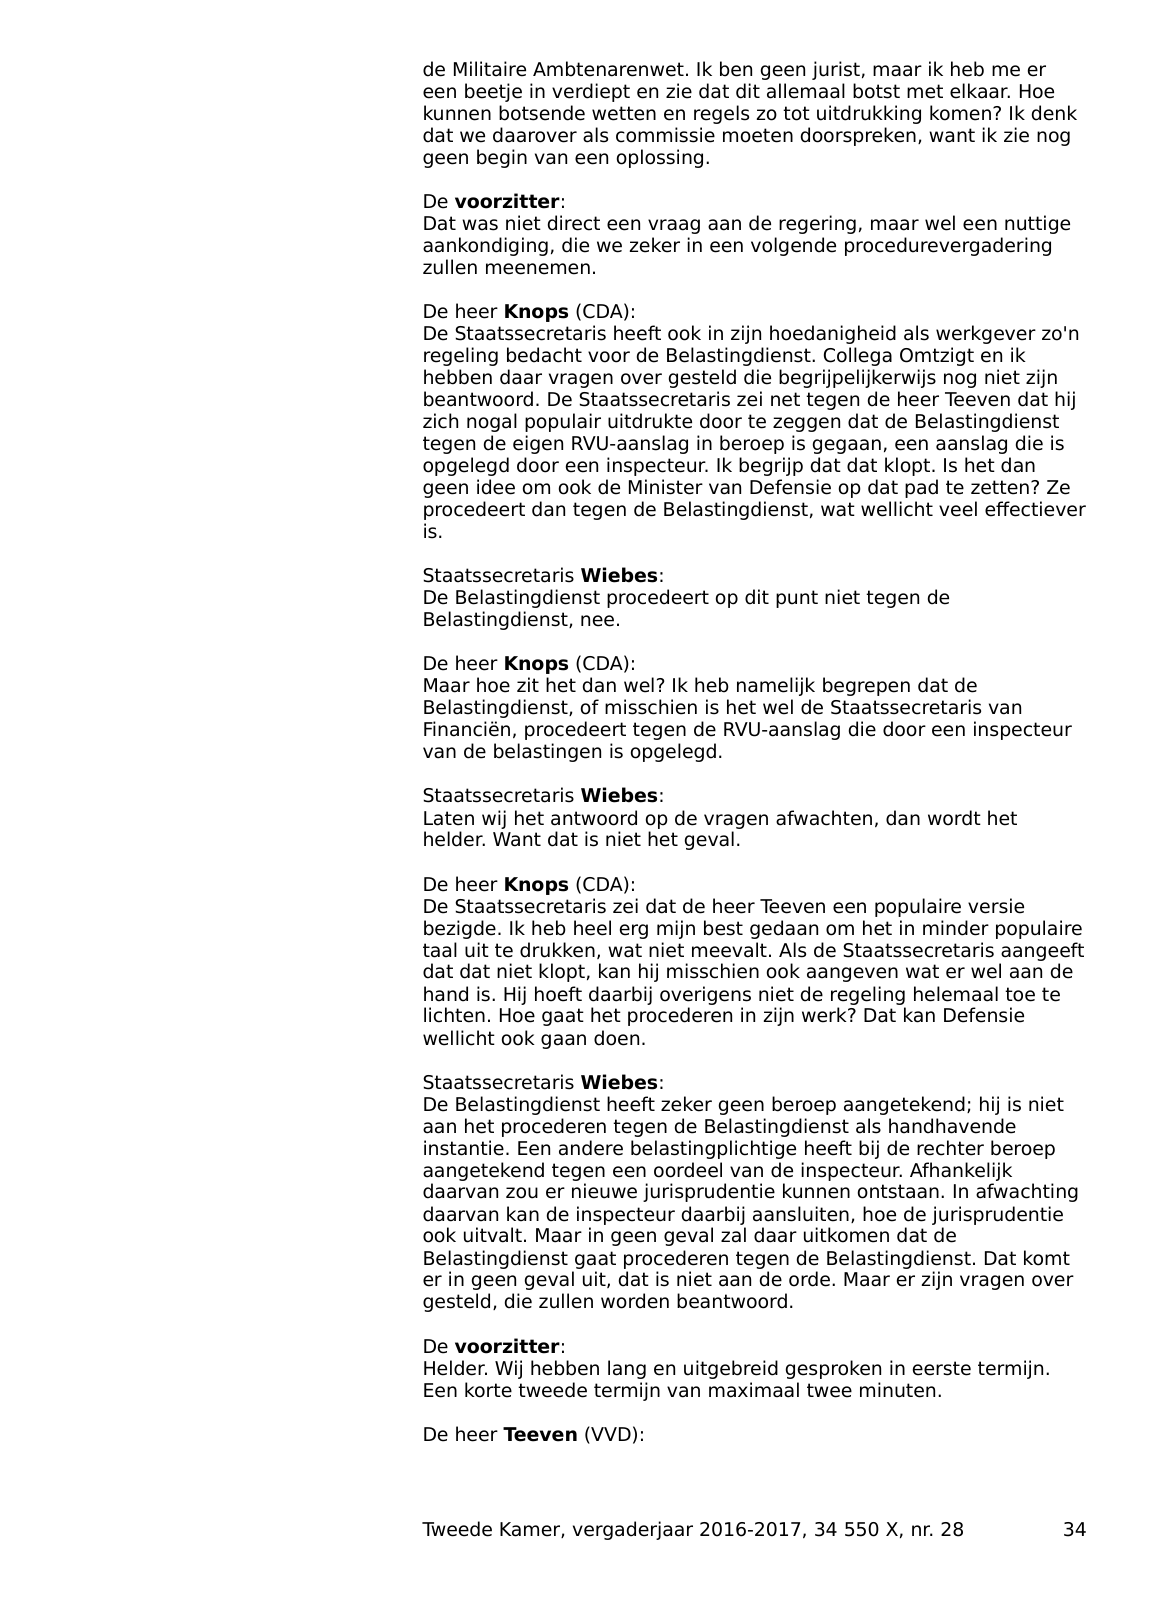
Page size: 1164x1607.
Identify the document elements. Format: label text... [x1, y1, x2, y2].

text Maar hoe zit het dan wel? Ik heb namelijk begrepen dat de Belastingdienst, of misschien is het wel de Staatssecretaris van Financiën, procedeert tegen de RVU-aanslag die door een inspecteur van de belastingen is opgelegd. [422, 675, 1087, 763]
text De heer Knops (CDA): [422, 653, 1087, 675]
text De Staatssecretaris zei dat de heer Teeven een populaire versie bezigde. Ik heb heel erg mijn best gedaan om het in minder populaire taal uit te drukken, wat niet meevalt. Als de Staatssecretaris aangeeft dat dat niet klopt, kan hij misschien ook aangeven wat er wel aan de hand is. Hij hoeft daarbij overigens niet de regeling helemaal toe te lichten. Hoe gaat het procederen in zijn werk? Dat kan Defensie wellicht ook gaan doen. [422, 896, 1087, 1049]
text De Belastingdienst heeft zeker geen beroep aangetekend; hij is niet aan het procederen tegen de Belastingdienst als handhavende instantie. Een andere belastingplichtige heeft bij de rechter beroep aangetekend tegen een oordeel van de inspecteur. Afhankelijk daarvan zou er nieuwe jurisprudentie kunnen ontstaan. In afwachting daarvan kan de inspecteur daarbij aansluiten, hoe de jurisprudentie ook uitvalt. Maar in geen geval zal daar uitkomen dat de Belastingdienst gaat procederen tegen de Belastingdienst. Dat komt er in geen geval uit, dat is niet aan de orde. Maar er zijn vragen over gesteld, die zullen worden beantwoord. [422, 1093, 1087, 1313]
text De voorzitter: [422, 1336, 1087, 1357]
text Staatssecretaris Wiebes: [422, 1072, 1087, 1093]
text De Belastingdienst procedeert op dit punt niet tegen de Belastingdienst, nee. [422, 587, 1087, 631]
text De heer Knops (CDA): [422, 301, 1087, 323]
text De heer Knops (CDA): [422, 873, 1087, 896]
text Dat was niet direct een vraag aan de regering, maar wel een nuttige aankondiging, die we zeker in een volgende procedurevergadering zullen meenemen. [422, 213, 1087, 279]
text Staatssecretaris Wiebes: [422, 785, 1087, 807]
text de Militaire Ambtenarenwet. Ik ben geen jurist, maar ik heb me er een beetje in verdiept en zie dat dit allemaal botst met elkaar. Hoe kunnen botsende wetten en regels zo tot uitdrukking komen? Ik denk dat we daarover als commissie moeten doorspreken, want ik zie nog geen begin van een oplossing. [422, 59, 1087, 169]
text Helder. Wij hebben lang en uitgebreid gesproken in eerste termijn. Een korte tweede termijn van maximaal twee minuten. [422, 1357, 1087, 1401]
text Staatssecretaris Wiebes: [422, 565, 1087, 587]
text De voorzitter: [422, 191, 1087, 213]
text Laten wij het antwoord op de vragen afwachten, dan wordt het helder. Want dat is niet het geval. [422, 807, 1087, 851]
text De heer Teeven (VVD): [422, 1424, 1087, 1446]
text De Staatssecretaris heeft ook in zijn hoedanigheid als werkgever zo'n regeling bedacht voor de Belastingdienst. Collega Omtzigt en ik hebben daar vragen over gesteld die begrijpelijkerwijs nog niet zijn beantwoord. De Staatssecretaris zei net tegen de heer Teeven dat hij zich nogal populair uitdrukte door te zeggen dat de Belastingdienst tegen de eigen RVU-aanslag in beroep is gegaan, een aanslag die is opgelegd door een inspecteur. Ik begrijp dat dat klopt. Is het dan geen idee om ook de Minister van Defensie op dat pad te zetten? Ze procedeert dan tegen de Belastingdienst, wat wellicht veel effectiever is. [422, 323, 1087, 543]
